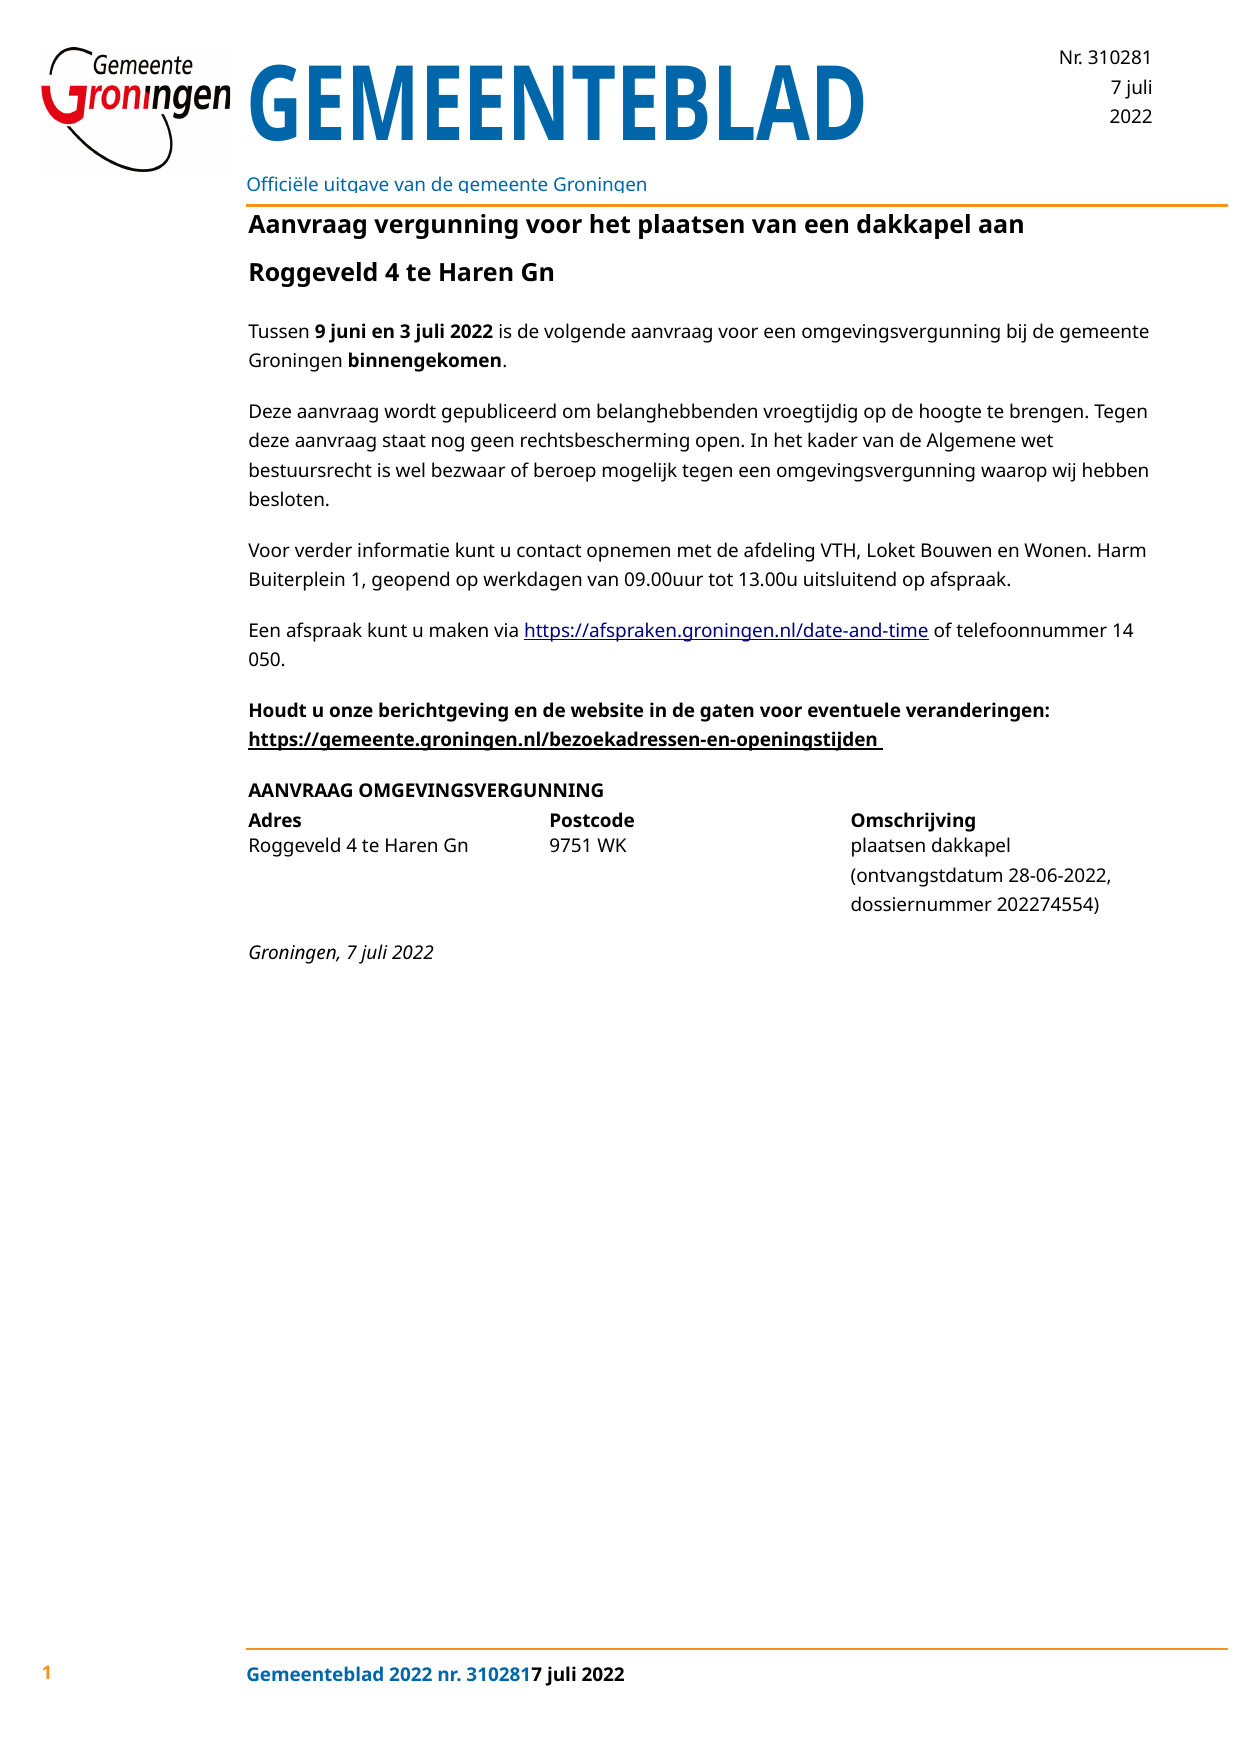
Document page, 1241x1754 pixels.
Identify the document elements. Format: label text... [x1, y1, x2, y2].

table_header Adres [248, 807, 549, 832]
text Voor verder informatie kunt u contact opnemen met de afdeling VTH, Loket Bouwen en Wonen. Harm Buiterplein 1, geopend op werkdagen van 09.00uur tot 13.00u uitsluitend op afspraak. [248, 537, 1152, 592]
table_cell plaatsen dakkapel (ontvangstdatum 28-06-2022, dossiernummer 202274554) [850, 833, 1152, 917]
text AANVRAAG OMGEVINGSVERGUNNING [248, 777, 1152, 803]
table_header Omschrijving [850, 807, 1152, 832]
text Deze aanvraag wordt gepubliceerd om belanghebbenden vroegtijdig op de hoogte te brengen. Tegen deze aanvraag staat nog geen rechtsbescherming open. In het kader van de Algemene wet bestuursrecht is wel bezwaar of beroep mogelijk tegen een omgevingsvergunning waarop wij hebben besloten. [248, 398, 1152, 512]
table_cell 9751 WK [549, 833, 850, 917]
picture [41, 47, 231, 172]
text Tussen 9 juni en 3 juli 2022 is de volgende aanvraag voor een omgevingsvergunning bij de gemeente Groningen binnengekomen. [248, 318, 1152, 373]
text Houdt u onze berichtgeving en de website in de gaten voor eventuele veranderingen: https://gemeente.groningen.nl/bezoekadressen-en-openingstijden [248, 697, 1152, 752]
table_cell Roggeveld 4 te Haren Gn [248, 833, 549, 917]
text Groningen, 7 juli 2022 [248, 939, 1152, 964]
text Aanvraag vergunning voor het plaatsen van een dakkapel aan Roggeveld 4 te Haren Gn [248, 207, 1152, 288]
table_header Postcode [549, 807, 850, 832]
text Een afspraak kunt u maken via https://afspraken.groningen.nl/date-and-time of telefoonnummer 14 050. [248, 617, 1152, 672]
